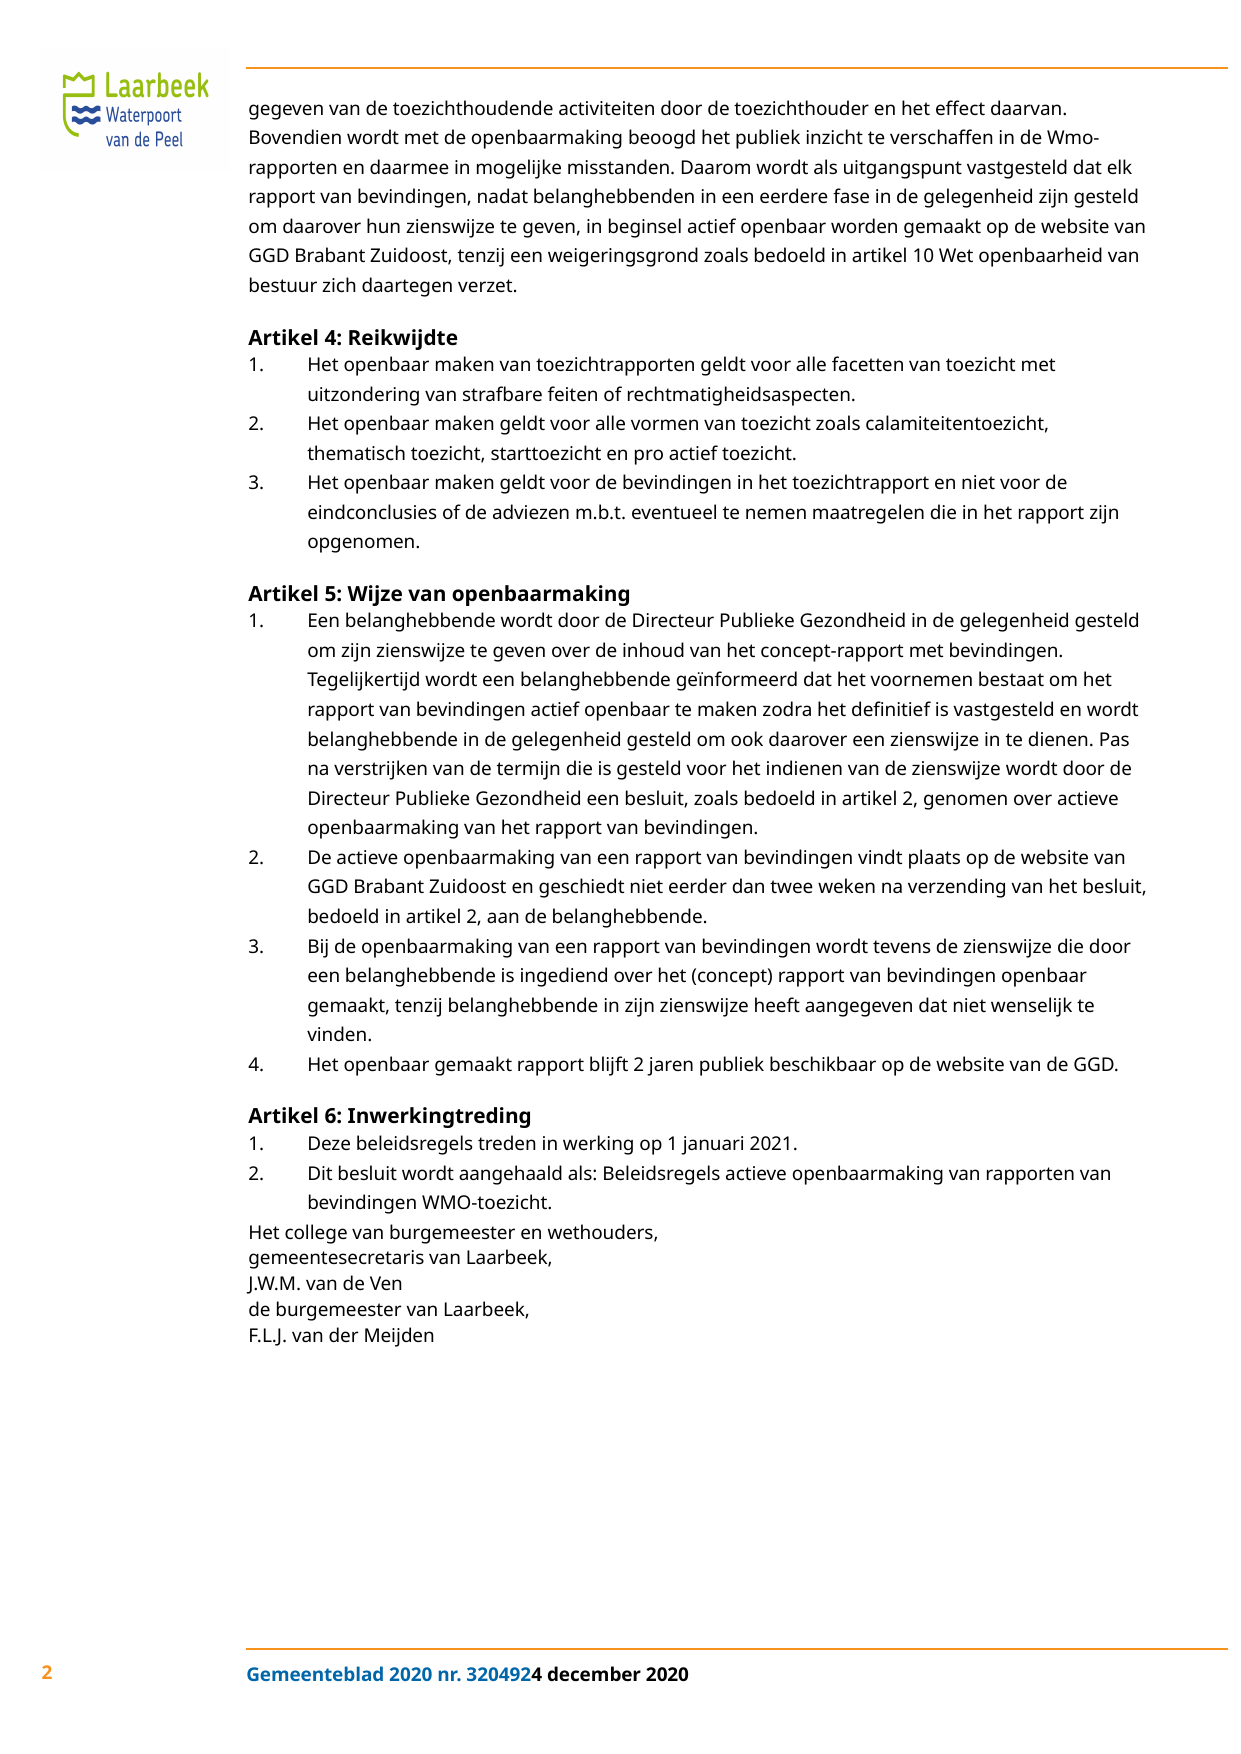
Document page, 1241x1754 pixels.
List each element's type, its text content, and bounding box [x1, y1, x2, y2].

list Een belanghebbende wordt door de Directeur Publieke Gezondheid in de gelegenheid gesteld om zijn zienswijze te geven over de inhoud van het concept-rapport met bevindingen. Tegelijkertijd wordt een belanghebbende geïnformeerd dat het voornemen bestaat om het rapport van bevindingen actief openbaar te maken zodra het definitief is vastgesteld en wordt belanghebbende in de gelegenheid gesteld om ook daarover een zienswijze in te dienen. Pas na verstrijken van de termijn die is gesteld voor het indienen van de zienswijze wordt door de Directeur Publieke Gezondheid een besluit, zoals bedoeld in artikel 2, genomen over actieve openbaarmaking van het rapport van bevindingen. [248, 607, 1152, 840]
text Artikel 6: Inwerkingtreding [248, 1102, 1152, 1130]
list Dit besluit wordt aangehaald als: Beleidsregels actieve openbaarmaking van rapporten van bevindingen WMO-toezicht. [248, 1160, 1152, 1215]
text de burgemeester van Laarbeek, [248, 1296, 1152, 1322]
list Het openbaar maken van toezichtrapporten geldt voor alle facetten van toezicht met uitzondering van strafbare feiten of rechtmatigheidsaspecten. [248, 351, 1152, 406]
text J.W.M. van de Ven [248, 1270, 1152, 1296]
list Bij de openbaarmaking van een rapport van bevindingen wordt tevens de zienswijze die door een belanghebbende is ingediend over het (concept) rapport van bevindingen openbaar gemaakt, tenzij belanghebbende in zijn zienswijze heeft aangegeven dat niet wenselijk te vinden. [248, 933, 1152, 1047]
text Artikel 5: Wijze van openbaarmaking [248, 579, 1152, 607]
text Artikel 4: Reikwijdte [248, 323, 1152, 351]
text Het college van burgemeester en wethouders, [248, 1219, 1152, 1244]
text F.L.J. van der Meijden [248, 1322, 1152, 1347]
list Het openbaar gemaakt rapport blijft 2 jaren publiek beschikbaar op de website van de GGD. [248, 1051, 1152, 1077]
text gemeentesecretaris van Laarbeek, [248, 1244, 1152, 1270]
list De actieve openbaarmaking van een rapport van bevindingen vindt plaats op de website van GGD Brabant Zuidoost en geschiedt niet eerder dan twee weken na verzending van het besluit, bedoeld in artikel 2, aan de belanghebbende. [248, 844, 1152, 929]
list Het openbaar maken geldt voor de bevindingen in het toezichtrapport en niet voor de eindconclusies of de adviezen m.b.t. eventueel te nemen maatregelen die in het rapport zijn opgenomen. [248, 469, 1152, 554]
list Het openbaar maken geldt voor alle vormen van toezicht zoals calamiteitentoezicht, thematisch toezicht, starttoezicht en pro actief toezicht. [248, 410, 1152, 466]
list Deze beleidsregels treden in werking op 1 januari 2021. [248, 1130, 1152, 1156]
text gegeven van de toezichthoudende activiteiten door de toezichthouder en het effect daarvan. Bovendien wordt met de openbaarmaking beoogd het publiek inzicht te verschaffen in de Wmo-rapporten en daarmee in mogelijke misstanden. Daarom wordt als uitgangspunt vastgesteld dat elk rapport van bevindingen, nadat belanghebbenden in een eerdere fase in de gelegenheid zijn gesteld om daarover hun zienswijze te geven, in beginsel actief openbaar worden gemaakt op de website van GGD Brabant Zuidoost, tenzij een weigeringsgrond zoals bedoeld in artikel 10 Wet openbaarheid van bestuur zich daartegen verzet. [248, 95, 1152, 298]
picture [41, 47, 231, 172]
